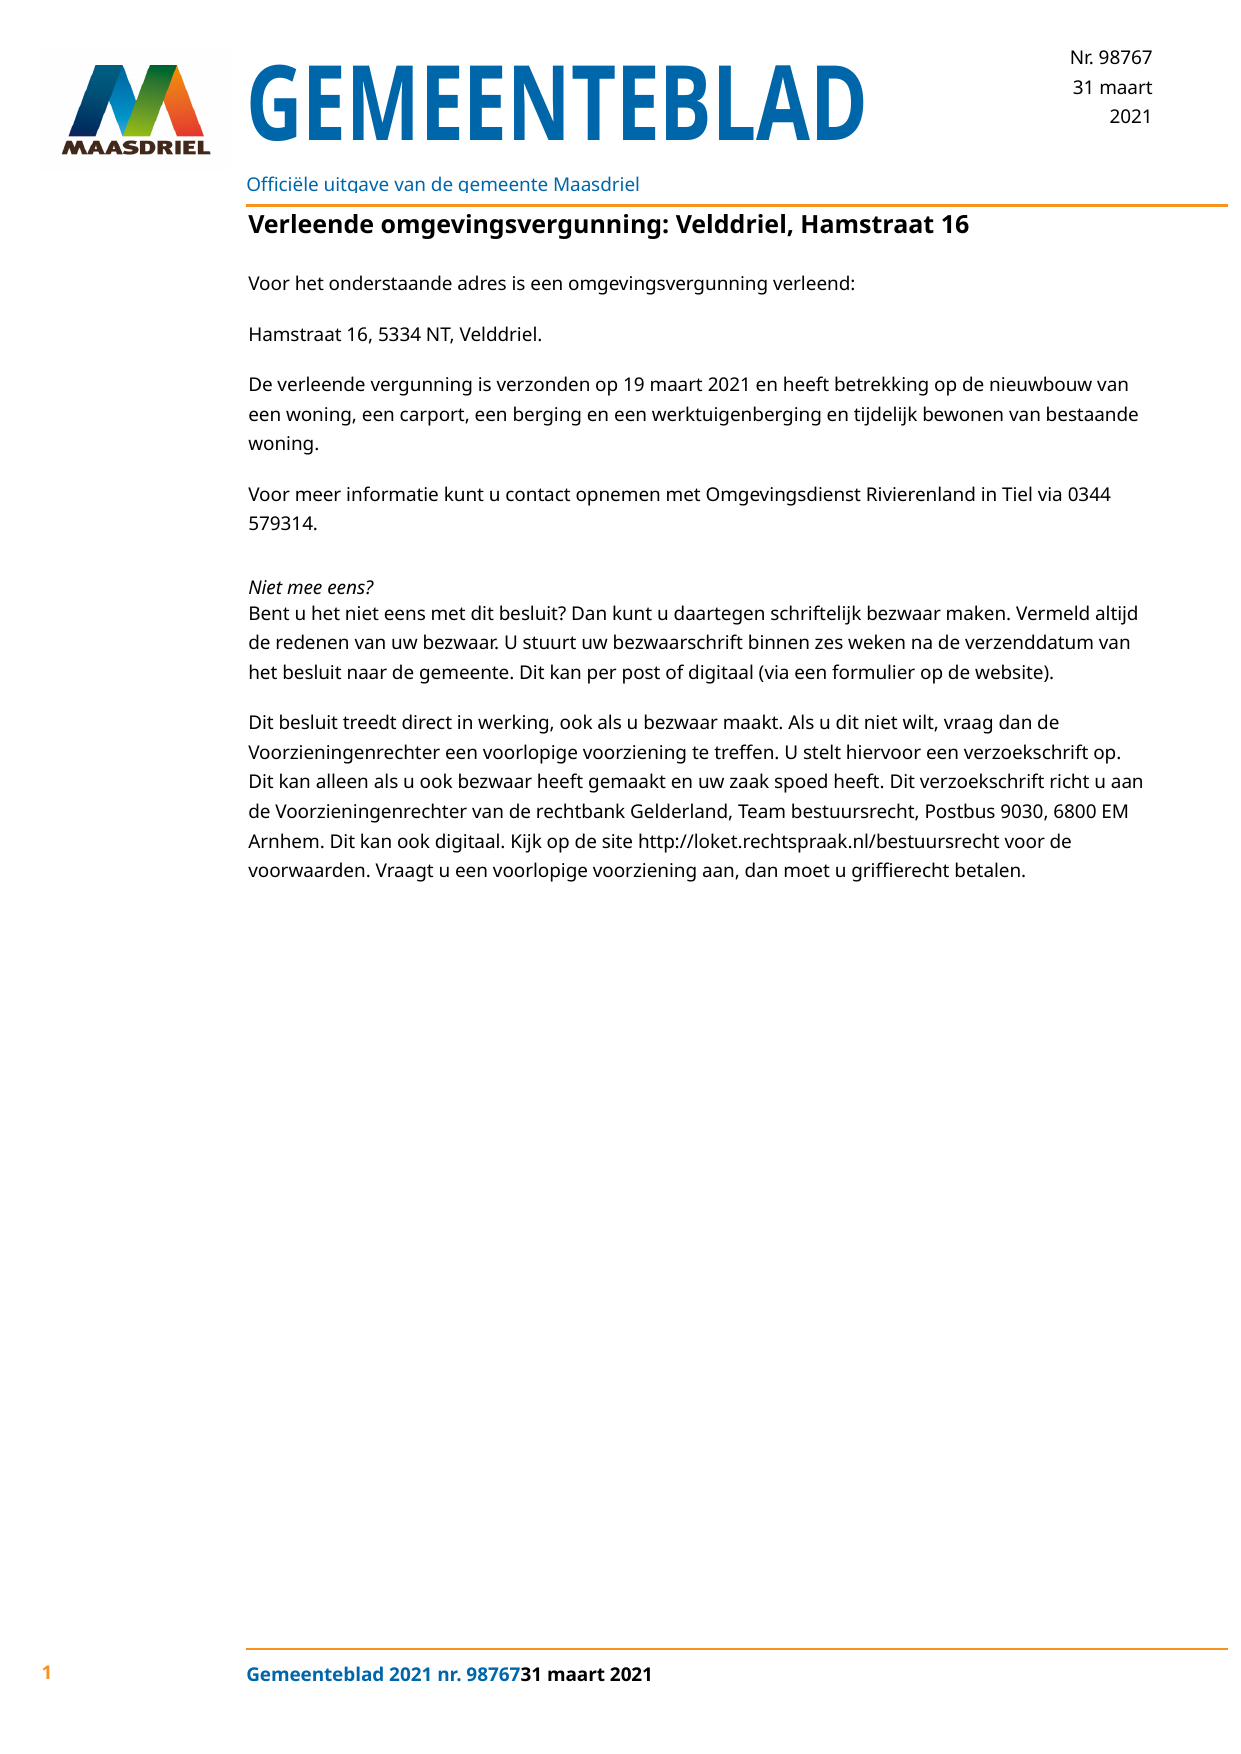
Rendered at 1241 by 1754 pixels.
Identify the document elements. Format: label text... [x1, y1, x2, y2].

picture [41, 47, 231, 172]
text De verleende vergunning is verzonden op 19 maart 2021 en heeft betrekking op de nieuwbouw van een woning, een carport, een berging en een werktuigenberging en tijdelijk bewonen van bestaande woning. [248, 371, 1152, 456]
text Verleende omgevingsvergunning: Velddriel, Hamstraat 16 [248, 207, 1152, 241]
text Voor het onderstaande adres is een omgevingsvergunning verleend: [248, 270, 1152, 296]
text Bent u het niet eens met dit besluit? Dan kunt u daartegen schriftelijk bezwaar maken. Vermeld altijd de redenen van uw bezwaar. U stuurt uw bezwaarschrift binnen zes weken na de verzenddatum van het besluit naar de gemeente. Dit kan per post of digitaal (via een formulier op de website). [248, 600, 1152, 685]
text Voor meer informatie kunt u contact opnemen met Omgevingsdienst Rivierenland in Tiel via 0344 579314. [248, 481, 1152, 536]
text Hamstraat 16, 5334 NT, Velddriel. [248, 321, 1152, 346]
text Niet mee eens? [248, 574, 1152, 600]
text Dit besluit treedt direct in werking, ook als u bezwaar maakt. Als u dit niet wilt, vraag dan de Voorzieningenrechter een voorlopige voorziening te treffen. U stelt hiervoor een verzoekschrift op. Dit kan alleen als u ook bezwaar heeft gemaakt en uw zaak spoed heeft. Dit verzoekschrift richt u aan de Voorzieningenrechter van de rechtbank Gelderland, Team bestuursrecht, Postbus 9030, 6800 EM Arnhem. Dit kan ook digitaal. Kijk op de site http://loket.rechtspraak.nl/bestuursrecht voor de voorwaarden. Vraagt u een voorlopige voorziening aan, dan moet u griffierecht betalen. [248, 709, 1152, 883]
